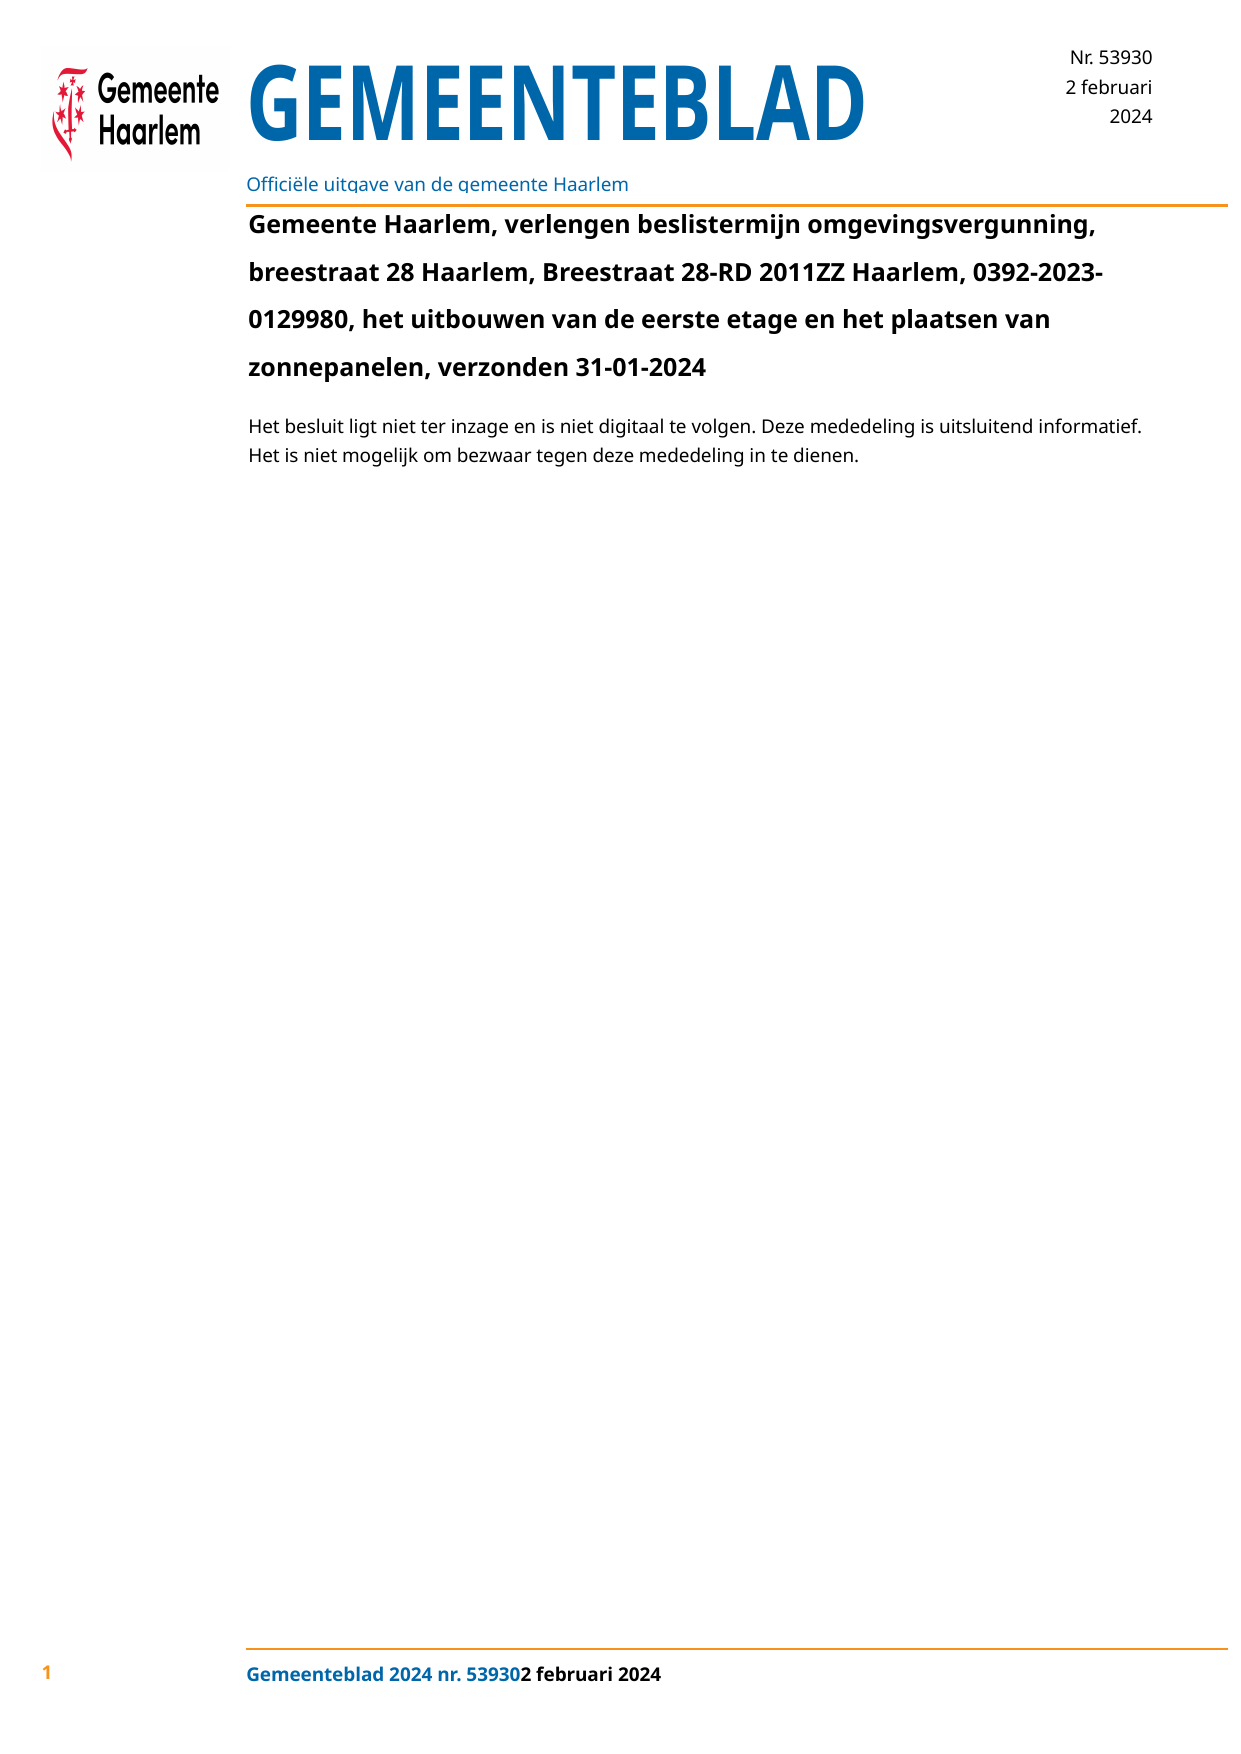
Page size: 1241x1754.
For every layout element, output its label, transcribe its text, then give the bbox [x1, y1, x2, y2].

text Het besluit ligt niet ter inzage en is niet digitaal te volgen. Deze mededeling is uitsluitend informatief. Het is niet mogelijk om bezwaar tegen deze mededeling in te dienen. [248, 413, 1152, 468]
text Gemeente Haarlem, verlengen beslistermijn omgevingsvergunning, breestraat 28 Haarlem, Breestraat 28-RD 2011ZZ Haarlem, 0392-2023-0129980, het uitbouwen van de eerste etage en het plaatsen van zonnepanelen, verzonden 31-01-2024 [248, 207, 1152, 384]
picture [41, 47, 231, 172]
